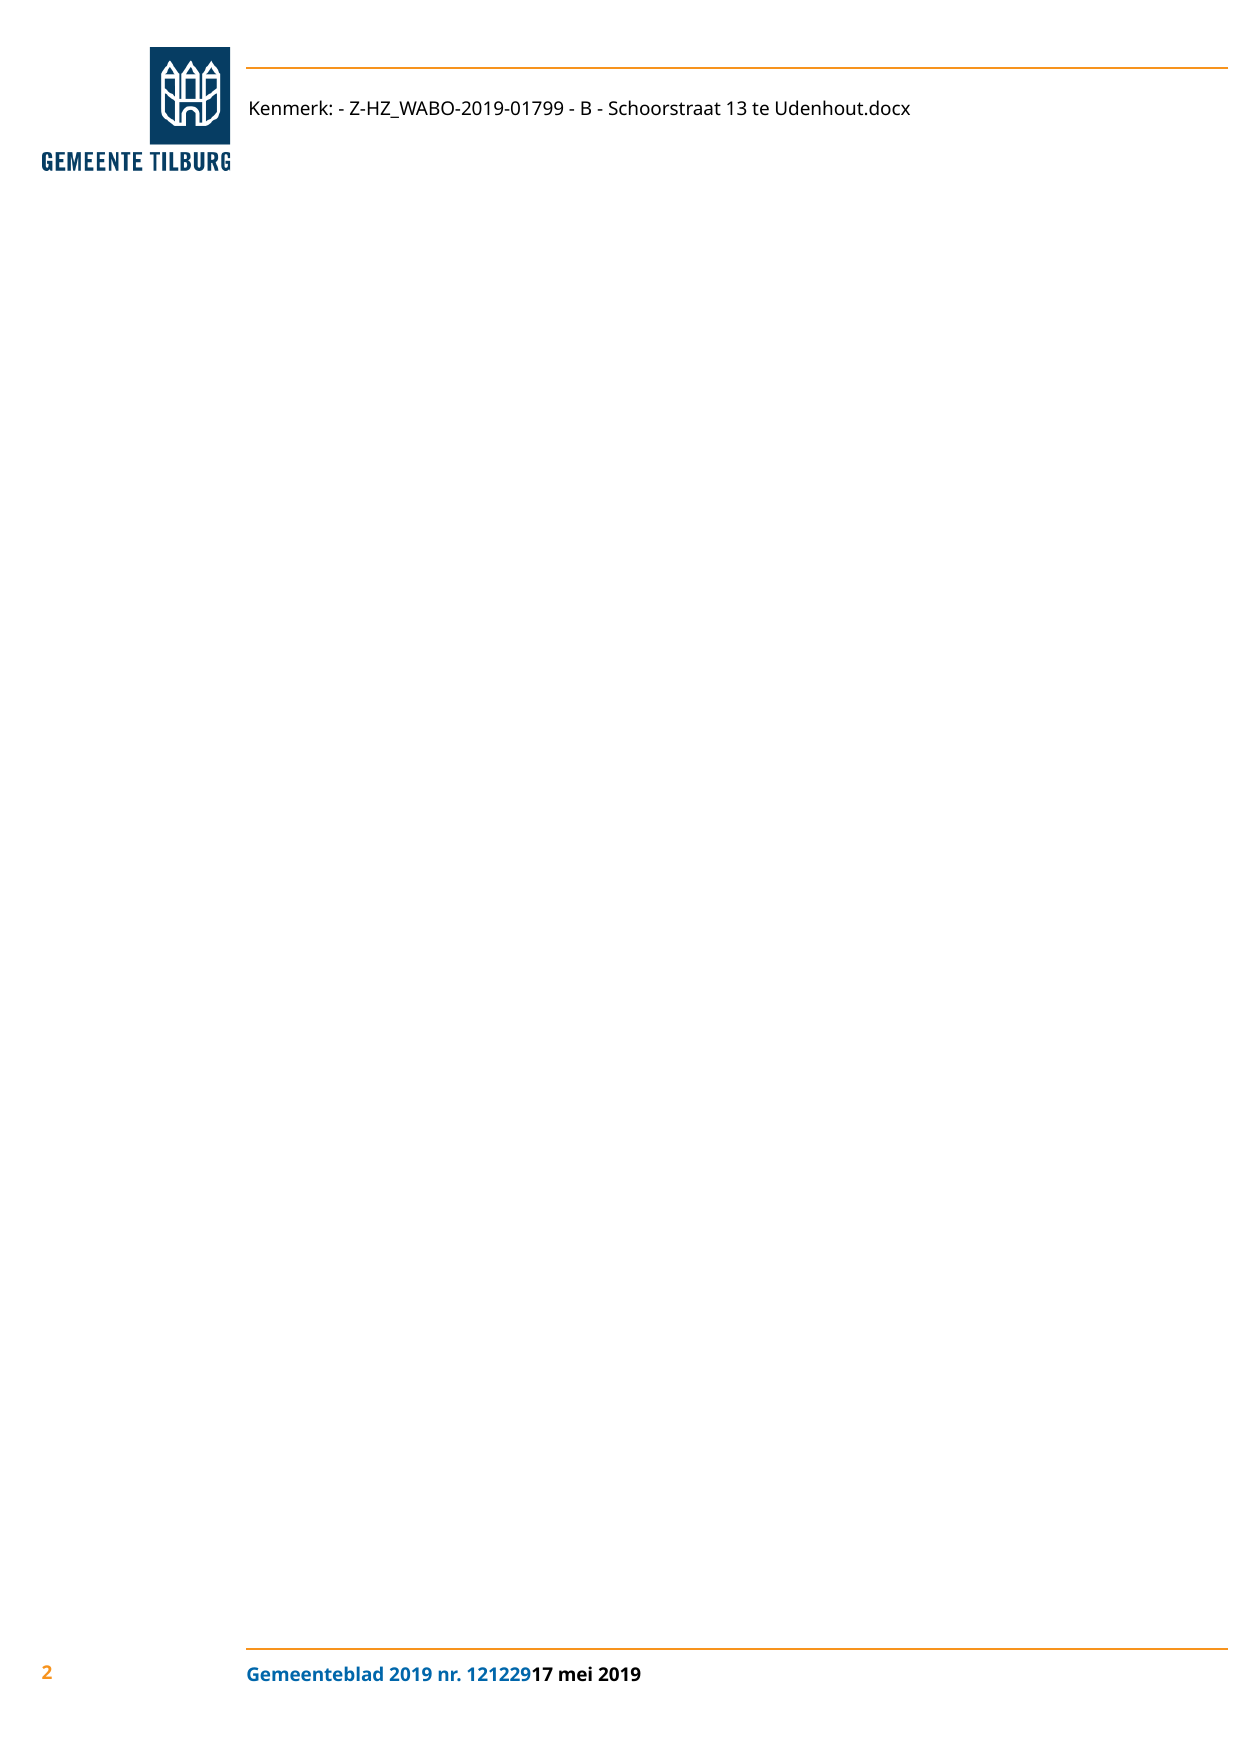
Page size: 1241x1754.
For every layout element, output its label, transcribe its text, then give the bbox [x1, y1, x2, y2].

text Kenmerk: - Z-HZ_WABO-2019-01799 - B - Schoorstraat 13 te Udenhout.docx [248, 95, 1152, 121]
picture [41, 47, 231, 172]
